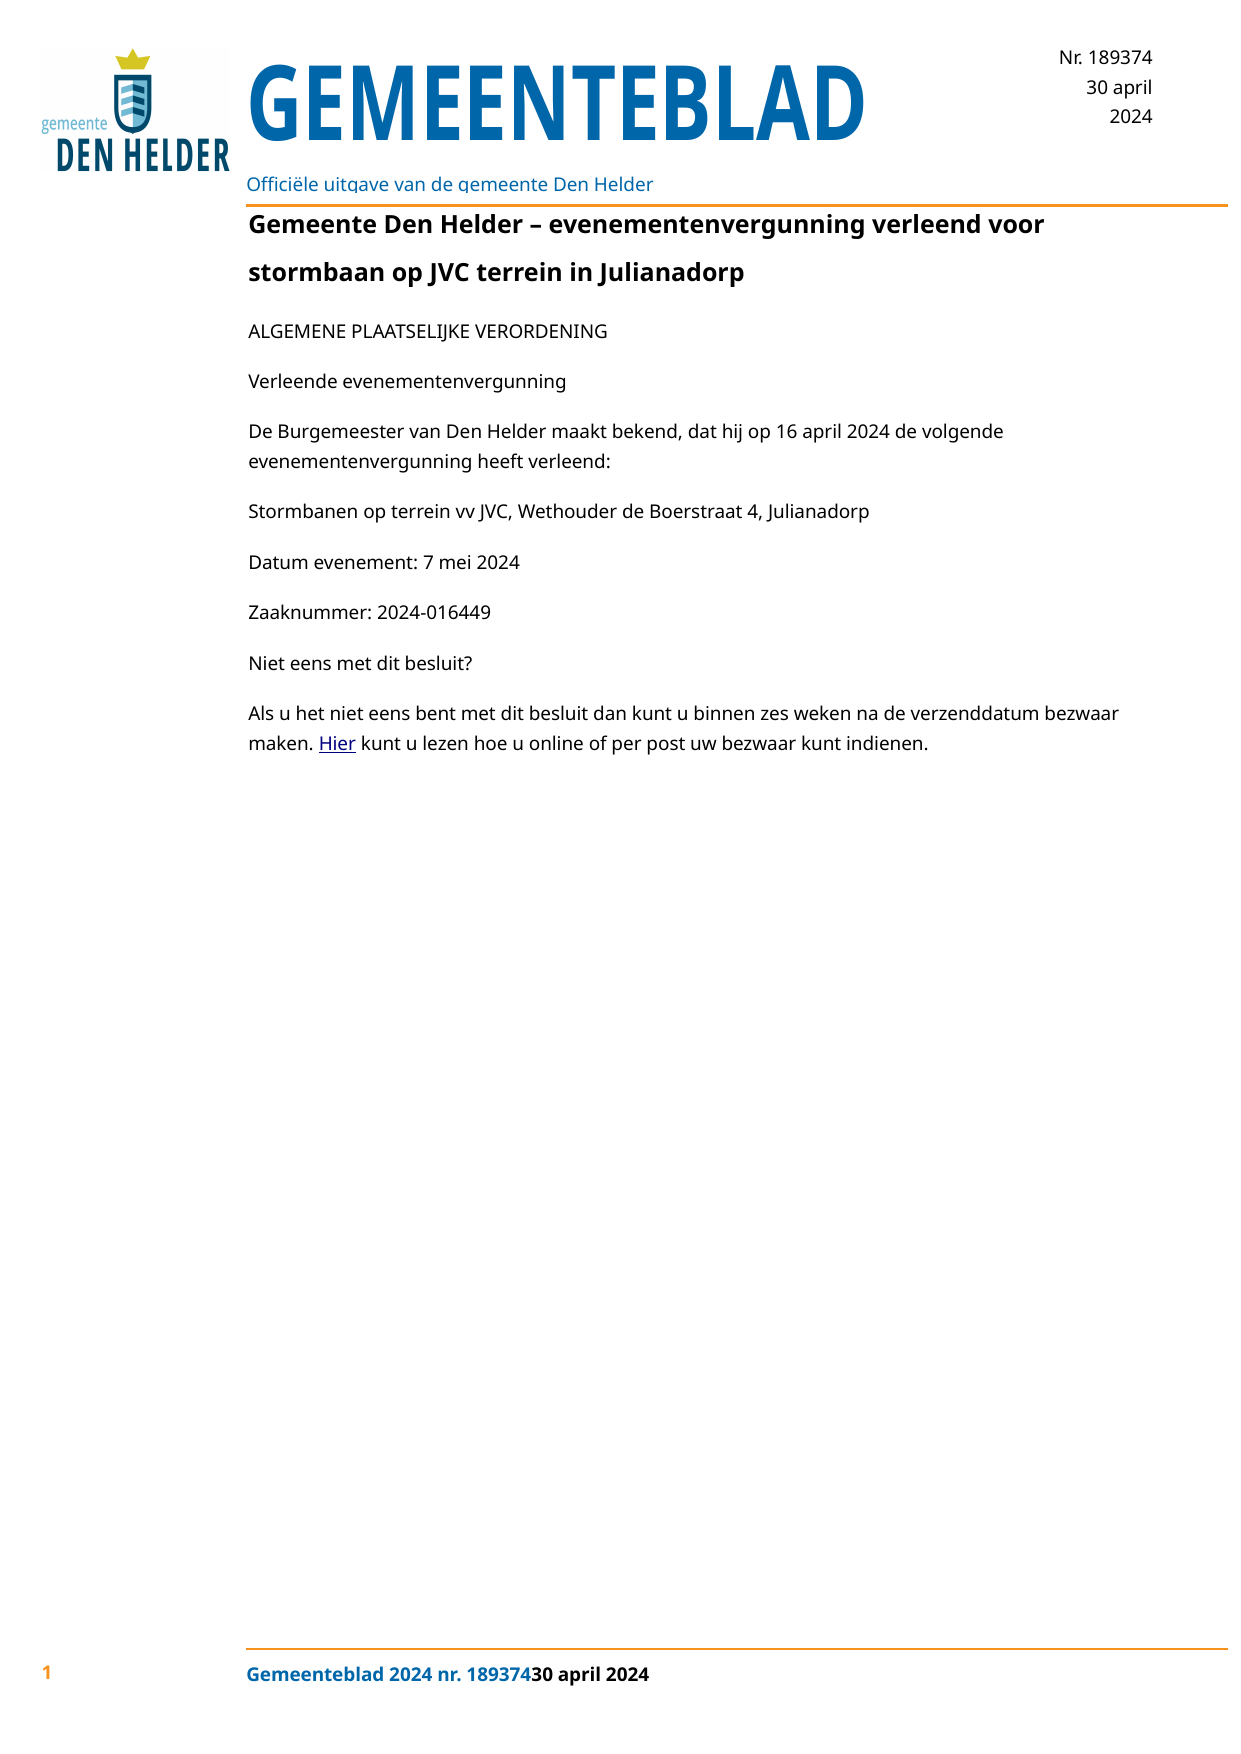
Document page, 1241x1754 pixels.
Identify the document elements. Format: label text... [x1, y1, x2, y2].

text Stormbanen op terrein vv JVC, Wethouder de Boerstraat 4, Julianadorp [248, 499, 1152, 524]
text Gemeente Den Helder – evenementenvergunning verleend voor stormbaan op JVC terrein in Julianadorp [248, 207, 1152, 288]
picture [100, 154, 106, 172]
text De Burgemeester van Den Helder maakt bekend, dat hij op 16 april 2024 de volgende evenementenvergunning heeft verleend: [248, 419, 1152, 474]
text Als u het niet eens bent met dit besluit dan kunt u binnen zes weken na de verzenddatum bezwaar maken. Hier kunt u lezen hoe u online of per post uw bezwaar kunt indienen. [248, 700, 1152, 756]
text Niet eens met dit besluit? [248, 650, 1152, 676]
picture [182, 144, 187, 165]
picture [130, 157, 135, 172]
text Zaaknummer: 2024-016449 [248, 599, 1152, 625]
text ALGEMENE PLAATSELIJKE VERORDENING [248, 318, 1152, 344]
picture [63, 144, 68, 165]
text Datum evenement: 7 mei 2024 [248, 549, 1152, 575]
picture [41, 47, 231, 172]
picture [220, 160, 224, 172]
text Verleende evenementenvergunning [248, 368, 1152, 394]
